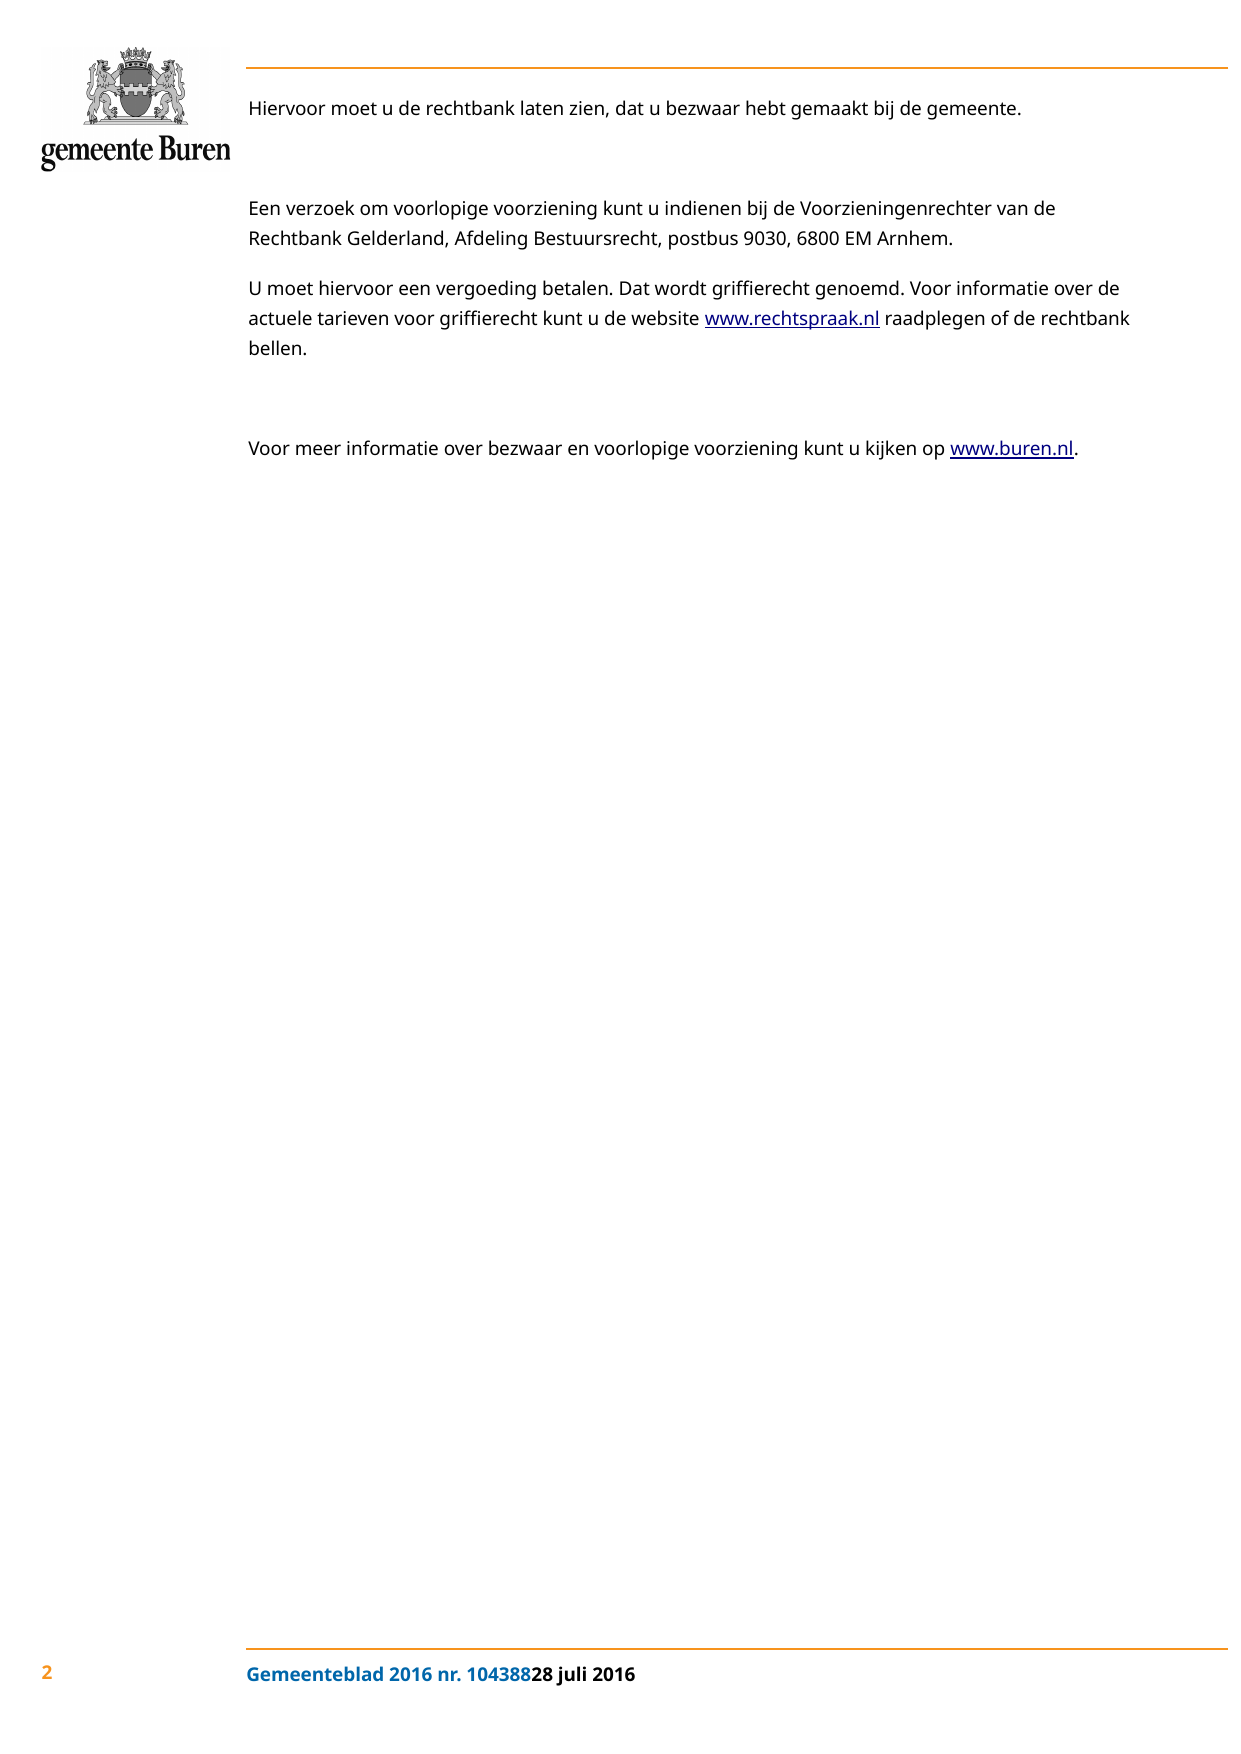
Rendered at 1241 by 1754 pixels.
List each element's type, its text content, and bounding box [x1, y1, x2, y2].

text Een verzoek om voorlopige voorziening kunt u indienen bij de Voorzieningenrechter van de Rechtbank Gelderland, Afdeling Bestuursrecht, postbus 9030, 6800 EM Arnhem. [248, 196, 1152, 251]
picture [41, 47, 231, 172]
text Voor meer informatie over bezwaar en voorlopige voorziening kunt u kijken op www.buren.nl. [248, 436, 1152, 461]
text U moet hiervoor een vergoeding betalen. Dat wordt griffierecht genoemd. Voor informatie over de actuele tarieven voor griffierecht kunt u de website www.rechtspraak.nl raadplegen of de rechtbank bellen. [248, 276, 1152, 361]
text Hiervoor moet u de rechtbank laten zien, dat u bezwaar hebt gemaakt bij de gemeente. [248, 95, 1152, 121]
